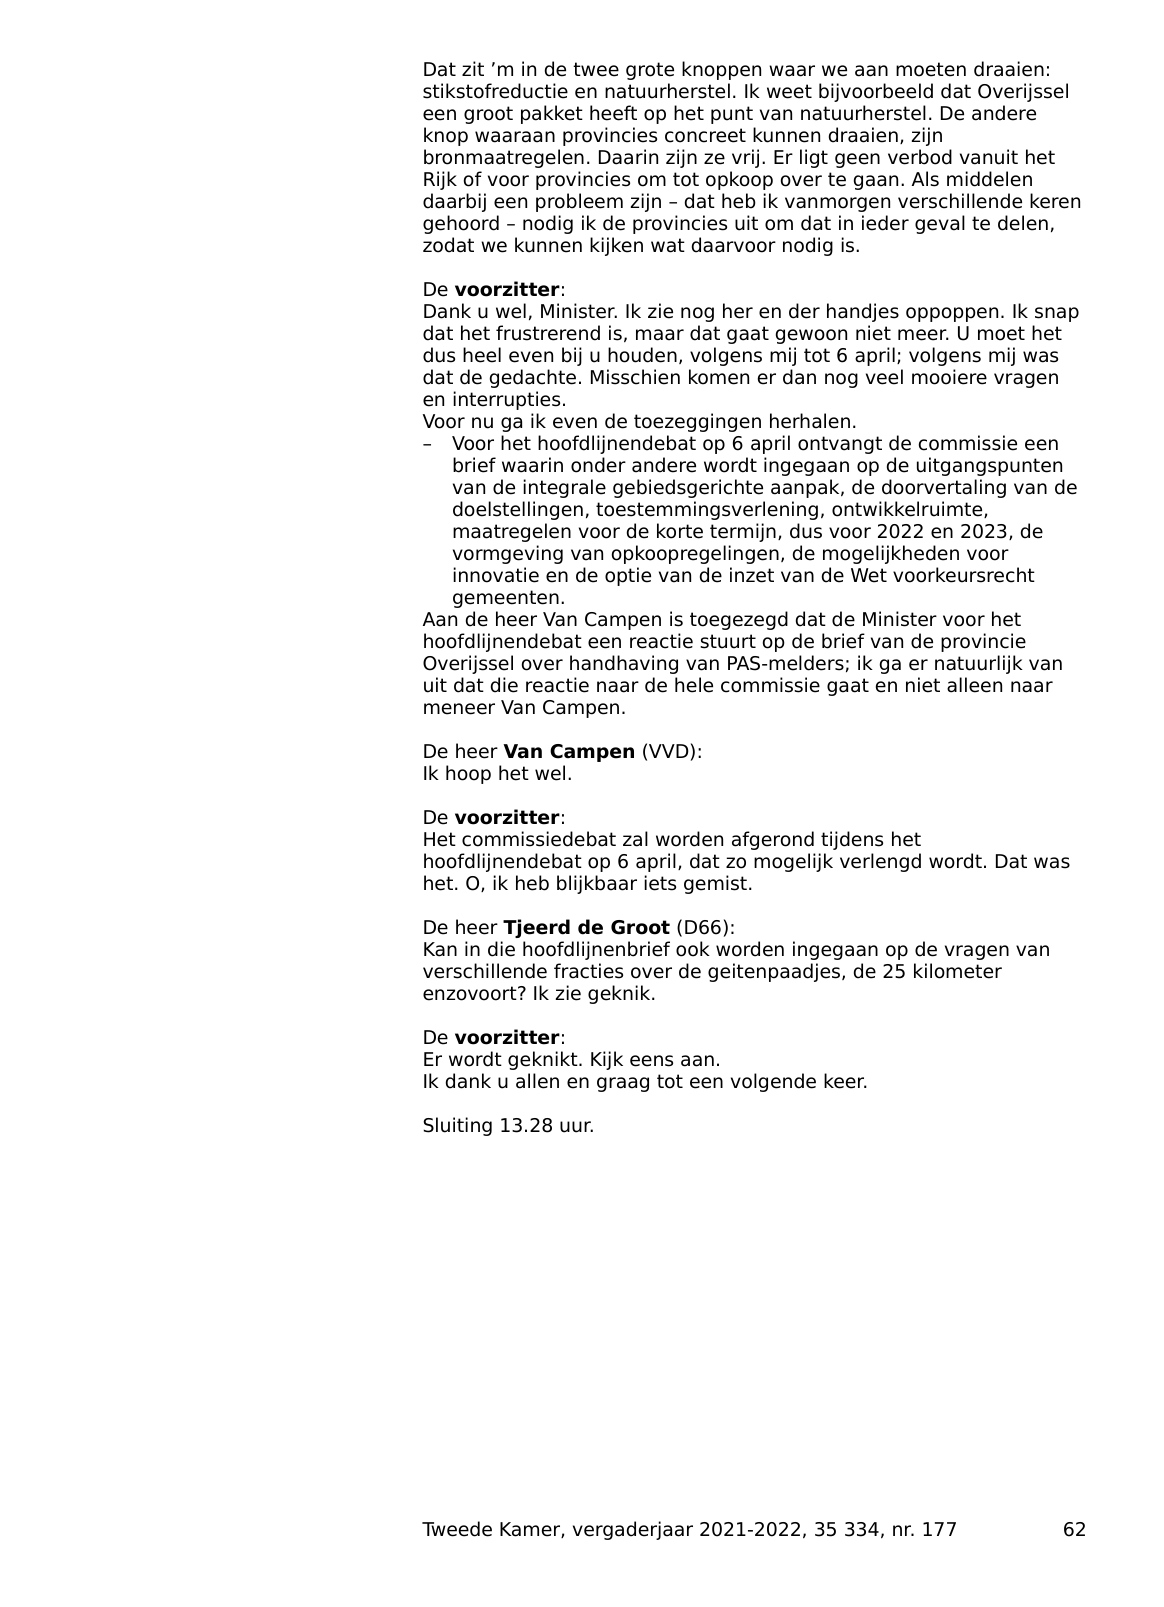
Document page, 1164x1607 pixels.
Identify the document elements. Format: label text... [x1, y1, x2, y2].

text De voorzitter: [422, 279, 1087, 301]
text De heer Tjeerd de Groot (D66): [422, 917, 1087, 939]
text Er wordt geknikt. Kijk eens aan. [422, 1049, 1087, 1071]
text Voor nu ga ik even de toezeggingen herhalen. [422, 411, 1087, 433]
text De voorzitter: [422, 1027, 1087, 1049]
text Dat zit ’m in de twee grote knoppen waar we aan moeten draaien: stikstofreductie en natuurherstel. Ik weet bijvoorbeeld dat Overijssel een groot pakket heeft op het punt van natuurherstel. De andere knop waaraan provincies concreet kunnen draaien, zijn bronmaatregelen. Daarin zijn ze vrij. Er ligt geen verbod vanuit het Rijk of voor provincies om tot opkoop over te gaan. Als middelen daarbij een probleem zijn – dat heb ik vanmorgen verschillende keren gehoord – nodig ik de provincies uit om dat in ieder geval te delen, zodat we kunnen kijken wat daarvoor nodig is. [422, 59, 1087, 257]
text Kan in die hoofdlijnenbrief ook worden ingegaan op de vragen van verschillende fracties over de geitenpaadjes, de 25 kilometer enzovoort? Ik zie geknik. [422, 939, 1087, 1005]
text Ik dank u allen en graag tot een volgende keer. [422, 1071, 1087, 1093]
text De heer Van Campen (VVD): [422, 741, 1087, 763]
text Dank u wel, Minister. Ik zie nog her en der handjes oppoppen. Ik snap dat het frustrerend is, maar dat gaat gewoon niet meer. U moet het dus heel even bij u houden, volgens mij tot 6 april; volgens mij was dat de gedachte. Misschien komen er dan nog veel mooiere vragen en interrupties. [422, 301, 1087, 411]
text Het commissiedebat zal worden afgerond tijdens het hoofdlijnendebat op 6 april, dat zo mogelijk verlengd wordt. Dat was het. O, ik heb blijkbaar iets gemist. [422, 829, 1087, 895]
text Ik hoop het wel. [422, 763, 1087, 785]
text – Voor het hoofdlijnendebat op 6 april ontvangt de commissie een brief waarin onder andere wordt ingegaan op de uitgangspunten van de integrale gebiedsgerichte aanpak, de doorvertaling van de doelstellingen, toestemmingsverlening, ontwikkelruimte, maatregelen voor de korte termijn, dus voor 2022 en 2023, de vormgeving van opkoopregelingen, de mogelijkheden voor innovatie en de optie van de inzet van de Wet voorkeursrecht gemeenten. [422, 433, 1087, 609]
text De voorzitter: [422, 807, 1087, 829]
text Aan de heer Van Campen is toegezegd dat de Minister voor het hoofdlijnendebat een reactie stuurt op de brief van de provincie Overijssel over handhaving van PAS-melders; ik ga er natuurlijk van uit dat die reactie naar de hele commissie gaat en niet alleen naar meneer Van Campen. [422, 609, 1087, 719]
text Sluiting 13.28 uur. [422, 1115, 1087, 1137]
